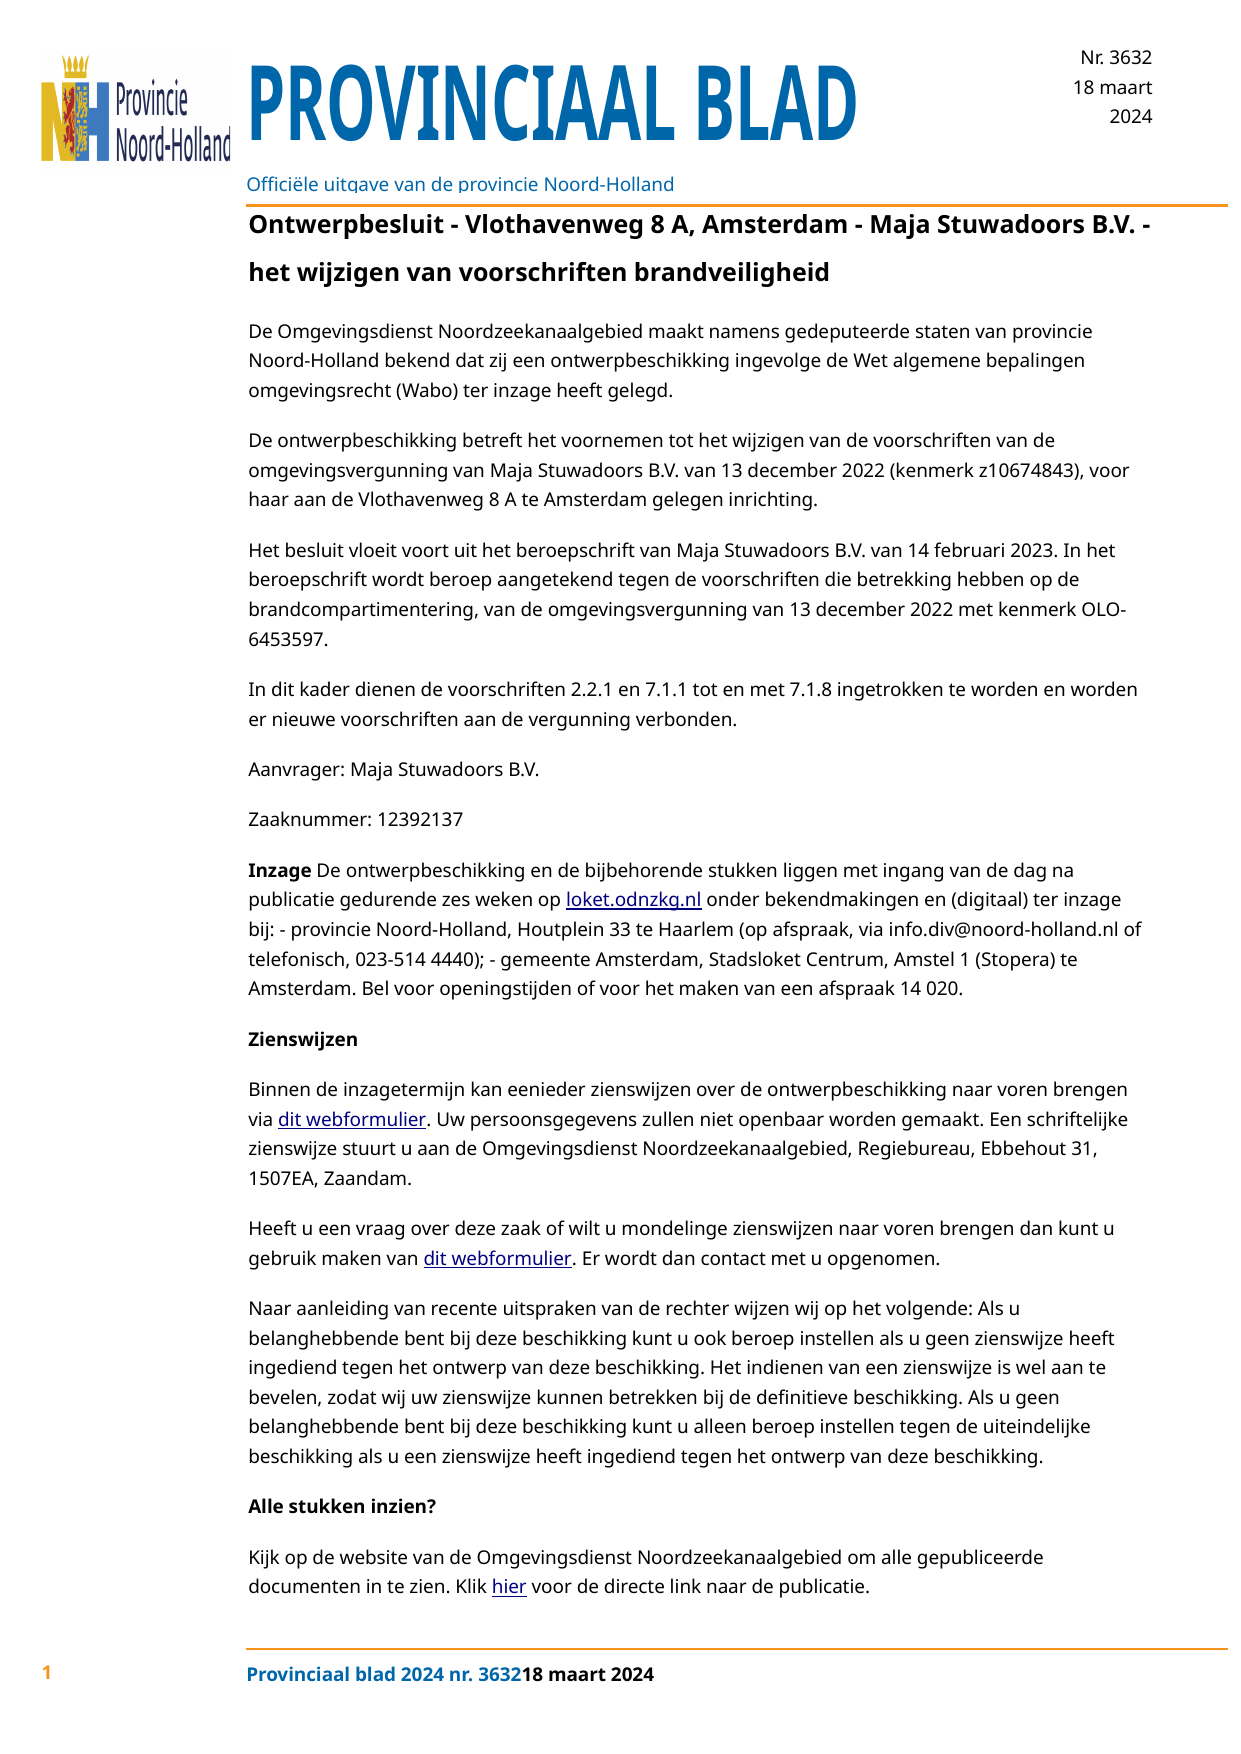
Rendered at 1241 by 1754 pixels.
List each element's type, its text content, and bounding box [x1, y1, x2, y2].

text De Omgevingsdienst Noordzeekanaalgebied maakt namens gedeputeerde staten van provincie Noord-Holland bekend dat zij een ontwerpbeschikking ingevolge de Wet algemene bepalingen omgevingsrecht (Wabo) ter inzage heeft gelegd. [248, 318, 1152, 403]
text Ontwerpbesluit - Vlothavenweg 8 A, Amsterdam - Maja Stuwadoors B.V. - het wijzigen van voorschriften brandveiligheid [248, 207, 1152, 288]
picture [41, 47, 231, 172]
text Zienswijzen [248, 1026, 1152, 1052]
text Zaaknummer: 12392137 [248, 807, 1152, 832]
text Aanvrager: Maja Stuwadoors B.V. [248, 756, 1152, 782]
text Kijk op de website van de Omgevingsdienst Noordzeekanaalgebied om alle gepubliceerde documenten in te zien. Klik hier voor de directe link naar de publicatie. [248, 1544, 1152, 1599]
text Alle stukken inzien? [248, 1494, 1152, 1519]
text Het besluit vloeit voort uit het beroepschrift van Maja Stuwadoors B.V. van 14 februari 2023. In het beroepschrift wordt beroep aangetekend tegen de voorschriften die betrekking hebben op de brandcompartimentering, van de omgevingsvergunning van 13 december 2022 met kenmerk OLO-6453597. [248, 537, 1152, 652]
text De ontwerpbeschikking betreft het voornemen tot het wijzigen van de voorschriften van de omgevingsvergunning van Maja Stuwadoors B.V. van 13 december 2022 (kenmerk z10674843), voor haar aan de Vlothavenweg 8 A te Amsterdam gelegen inrichting. [248, 427, 1152, 512]
text In dit kader dienen de voorschriften 2.2.1 en 7.1.1 tot en met 7.1.8 ingetrokken te worden en worden er nieuwe voorschriften aan de vergunning verbonden. [248, 676, 1152, 732]
text Inzage De ontwerpbeschikking en de bijbehorende stukken liggen met ingang van de dag na publicatie gedurende zes weken op loket.odnzkg.nl onder bekendmakingen en (digitaal) ter inzage bij: - provincie Noord-Holland, Houtplein 33 te Haarlem (op afspraak, via info.div@noord-holland.nl of telefonisch, 023-514 4440); - gemeente Amsterdam, Stadsloket Centrum, Amstel 1 (Stopera) te Amsterdam. Bel voor openingstijden of voor het maken van een afspraak 14 020. [248, 857, 1152, 1001]
text Naar aanleiding van recente uitspraken van de rechter wijzen wij op het volgende: Als u belanghebbende bent bij deze beschikking kunt u ook beroep instellen als u geen zienswijze heeft ingediend tegen het ontwerp van deze beschikking. Het indienen van een zienswijze is wel aan te bevelen, zodat wij uw zienswijze kunnen betrekken bij de definitieve beschikking. Als u geen belanghebbende bent bij deze beschikking kunt u alleen beroep instellen tegen de uiteindelijke beschikking als u een zienswijze heeft ingediend tegen het ontwerp van deze beschikking. [248, 1295, 1152, 1469]
text Heeft u een vraag over deze zaak of wilt u mondelinge zienswijzen naar voren brengen dan kunt u gebruik maken van dit webformulier. Er wordt dan contact met u opgenomen. [248, 1215, 1152, 1271]
text Binnen de inzagetermijn kan eenieder zienswijzen over de ontwerpbeschikking naar voren brengen via dit webformulier. Uw persoonsgegevens zullen niet openbaar worden gemaakt. Een schriftelijke zienswijze stuurt u aan de Omgevingsdienst Noordzeekanaalgebied, Regiebureau, Ebbehout 31, 1507EA, Zaandam. [248, 1076, 1152, 1191]
